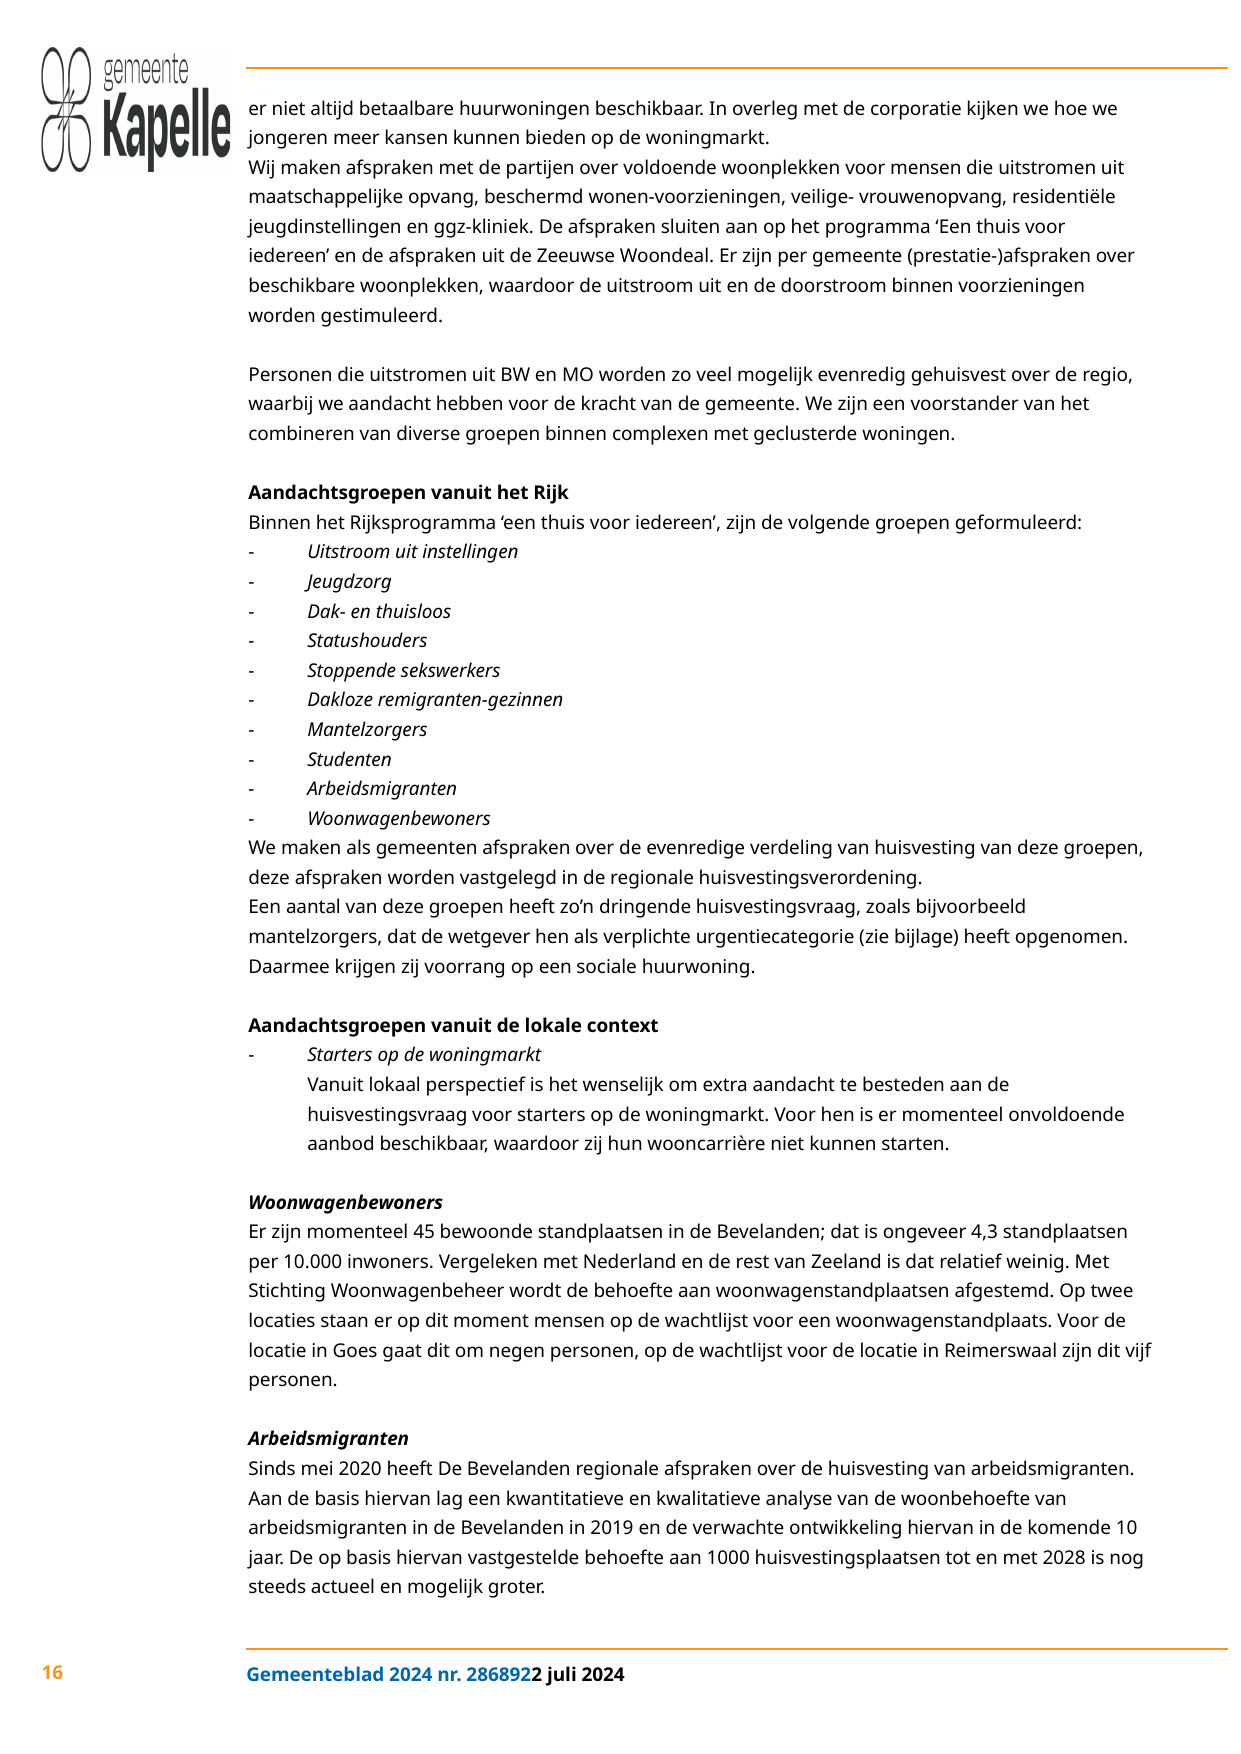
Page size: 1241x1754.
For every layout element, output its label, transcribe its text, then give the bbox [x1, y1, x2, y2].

text Personen die uitstromen uit BW en MO worden zo veel mogelijk evenredig gehuisvest over de regio, waarbij we aandacht hebben voor de kracht van de gemeente. We zijn een voorstander van het combineren van diverse groepen binnen complexen met geclusterde woningen. [248, 361, 1152, 446]
text Sinds mei 2020 heeft De Bevelanden regionale afspraken over de huisvesting van arbeidsmigranten. Aan de basis hiervan lag een kwantitatieve en kwalitatieve analyse van de woonbehoefte van arbeidsmigranten in de Bevelanden in 2019 en de verwachte ontwikkeling hiervan in de komende 10 jaar. De op basis hiervan vastgestelde behoefte aan 1000 huisvestingsplaatsen tot en met 2028 is nog steeds actueel en mogelijk groter. [248, 1455, 1152, 1599]
text er niet altijd betaalbare huurwoningen beschikbaar. In overleg met de corporatie kijken we hoe we jongeren meer kansen kunnen bieden op de woningmarkt. [248, 95, 1152, 150]
text Arbeidsmigranten [248, 1426, 1152, 1451]
text Er zijn momenteel 45 bewoonde standplaatsen in de Bevelanden; dat is ongeveer 4,3 standplaatsen per 10.000 inwoners. Vergeleken met Nederland en de rest van Zeeland is dat relatief weinig. Met Stichting Woonwagenbeheer wordt de behoefte aan woonwagenstandplaatsen afgestemd. Op twee locaties staan er op dit moment mensen op de wachtlijst voor een woonwagenstandplaats. Voor de locatie in Goes gaat dit om negen personen, op de wachtlijst voor de locatie in Reimerswaal zijn dit vijf personen. [248, 1218, 1152, 1392]
picture [41, 47, 231, 172]
text Woonwagenbewoners [248, 1189, 1152, 1214]
table_header Aandachtsgroepen vanuit het Rijk Binnen het Rijksprogramma ‘een thuis voor iedereen’, zijn de volgende groepen geformuleerd: Uitstroom uit instellingen Jeugdzorg Dak- en thuisloos Statushouders Stoppende sekswerkers Dakloze remigranten-gezinnen Mantelzorgers Studenten Arbeidsmigranten Woonwagenbewoners We maken als gemeenten afspraken over de evenredige verdeling van huisvesting van deze groepen, deze afspraken worden vastgelegd in de regionale huisvestingsverordening. Een aantal van deze groepen heeft zo’n dringende huisvestingsvraag, zoals bijvoorbeeld mantelzorgers, dat de wetgever hen als verplichte urgentiecategorie (zie bijlage) heeft opgenomen. Daarmee krijgen zij voorrang op een sociale huurwoning. Aandachtsgroepen vanuit de lokale context Starters op de woningmarkt Vanuit lokaal perspectief is het wenselijk om extra aandacht te besteden aan de huisvestingsvraag voor starters op de woningmarkt. Voor hen is er momenteel onvoldoende aanbod beschikbaar, waardoor zij hun wooncarrière niet kunnen starten. [248, 480, 1152, 1156]
text Wij maken afspraken met de partijen over voldoende woonplekken voor mensen die uitstromen uit maatschappelijke opvang, beschermd wonen-voorzieningen, veilige- vrouwenopvang, residentiële jeugdinstellingen en ggz-kliniek. De afspraken sluiten aan op het programma ‘Een thuis voor iedereen’ en de afspraken uit de Zeeuwse Woondeal. Er zijn per gemeente (prestatie-)afspraken over beschikbare woonplekken, waardoor de uitstroom uit en de doorstroom binnen voorzieningen worden gestimuleerd. [248, 154, 1152, 328]
